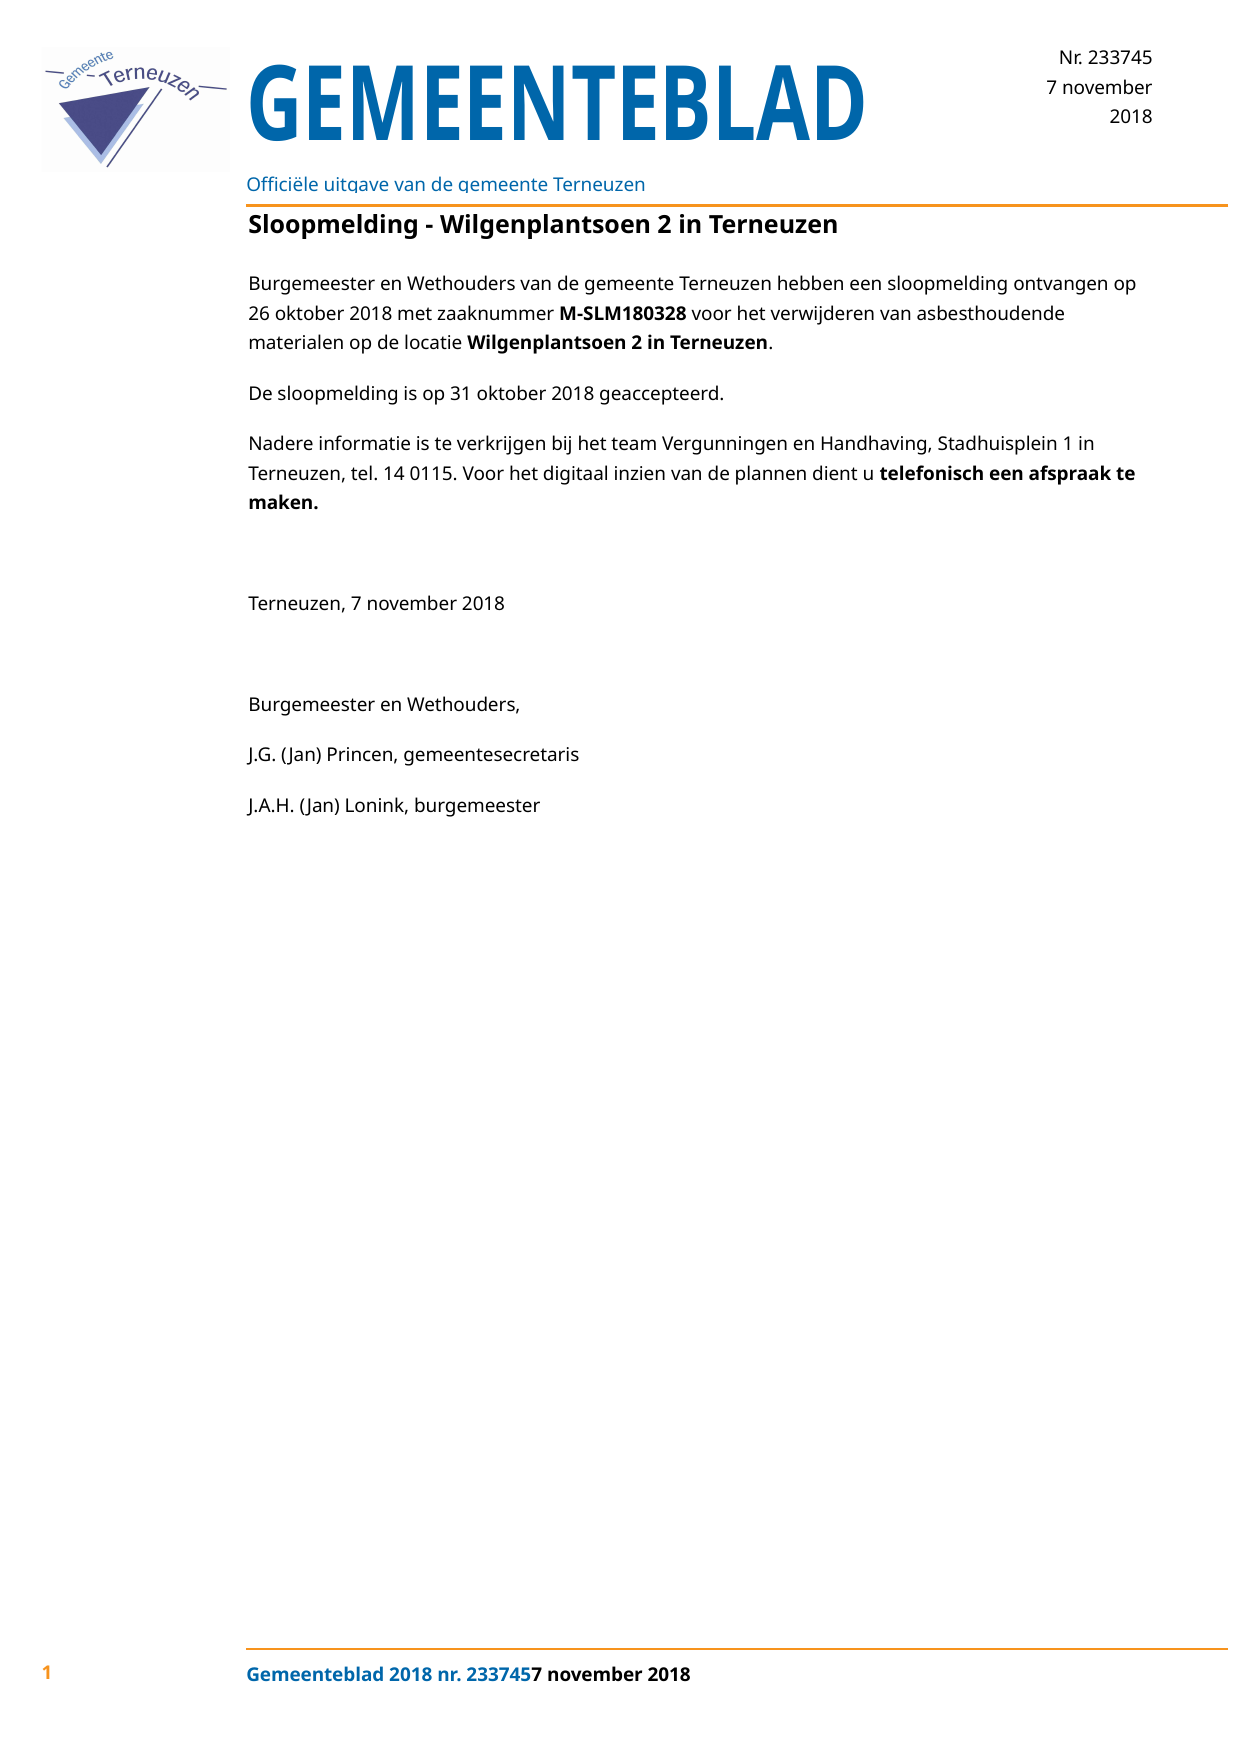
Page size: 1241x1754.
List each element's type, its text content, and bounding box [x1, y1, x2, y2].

text Burgemeester en Wethouders, [248, 691, 1152, 717]
picture [41, 47, 231, 172]
text Sloopmelding - Wilgenplantsoen 2 in Terneuzen [248, 207, 1152, 241]
text Terneuzen, 7 november 2018 [248, 590, 1152, 616]
text J.G. (Jan) Princen, gemeentesecretaris [248, 742, 1152, 767]
text Nadere informatie is te verkrijgen bij het team Vergunningen en Handhaving, Stadhuisplein 1 in Terneuzen, tel. 14 0115. Voor het digitaal inzien van de plannen dient u telefonisch een afspraak te maken. [248, 430, 1152, 515]
text De sloopmelding is op 31 oktober 2018 geaccepteerd. [248, 380, 1152, 406]
text Burgemeester en Wethouders van de gemeente Terneuzen hebben een sloopmelding ontvangen op 26 oktober 2018 met zaaknummer M-SLM180328 voor het verwijderen van asbesthoudende materialen op de locatie Wilgenplantsoen 2 in Terneuzen. [248, 270, 1152, 355]
text J.A.H. (Jan) Lonink, burgemeester [248, 792, 1152, 818]
